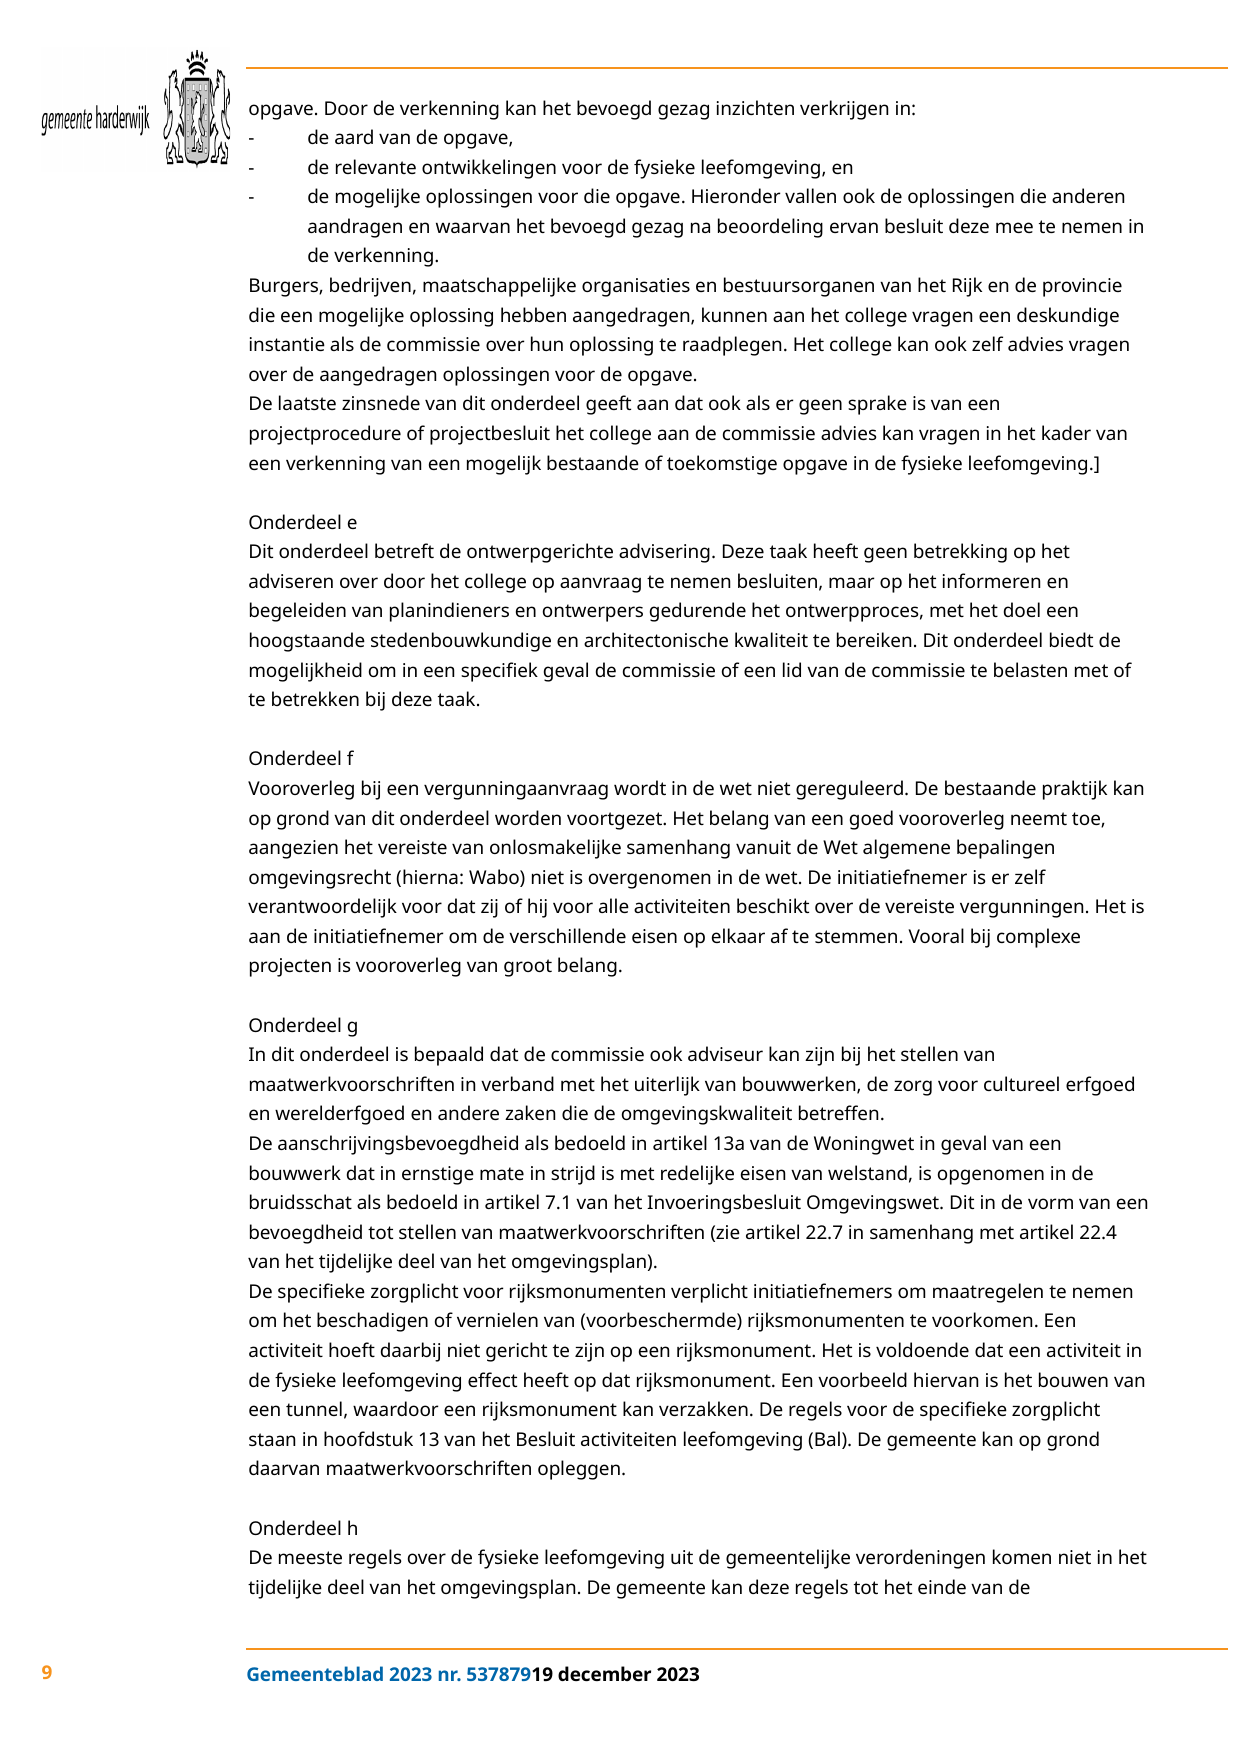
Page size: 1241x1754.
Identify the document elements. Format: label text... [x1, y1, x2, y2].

picture [41, 47, 231, 172]
text Burgers, bedrijven, maatschappelijke organisaties en bestuursorganen van het Rijk en de provincie die een mogelijke oplossing hebben aangedragen, kunnen aan het college vragen een deskundige instantie als de commissie over hun oplossing te raadplegen. Het college kan ook zelf advies vragen over de aangedragen oplossingen voor de opgave. [248, 272, 1152, 387]
text Dit onderdeel betreft de ontwerpgerichte advisering. Deze taak heeft geen betrekking op het adviseren over door het college op aanvraag te nemen besluiten, maar op het informeren en begeleiden van planindieners en ontwerpers gedurende het ontwerpproces, met het doel een hoogstaande stedenbouwkundige en architectonische kwaliteit te bereiken. Dit onderdeel biedt de mogelijkheid om in een specifiek geval de commissie of een lid van de commissie te belasten met of te betrekken bij deze taak. [248, 538, 1152, 712]
text Onderdeel h [248, 1515, 1152, 1541]
text Onderdeel g [248, 1012, 1152, 1038]
list de aard van de opgave, [248, 124, 1152, 150]
list de relevante ontwikkelingen voor de fysieke leefomgeving, en [248, 154, 1152, 180]
text Vooroverleg bij een vergunningaanvraag wordt in de wet niet gereguleerd. De bestaande praktijk kan op grond van dit onderdeel worden voortgezet. Het belang van een goed vooroverleg neemt toe, aangezien het vereiste van onlosmakelijke samenhang vanuit de Wet algemene bepalingen omgevingsrecht (hierna: Wabo) niet is overgenomen in de wet. De initiatiefnemer is er zelf verantwoordelijk voor dat zij of hij voor alle activiteiten beschikt over de vereiste vergunningen. Het is aan de initiatiefnemer om de verschillende eisen op elkaar af te stemmen. Vooral bij complexe projecten is vooroverleg van groot belang. [248, 775, 1152, 978]
text De meeste regels over de fysieke leefomgeving uit de gemeentelijke verordeningen komen niet in het tijdelijke deel van het omgevingsplan. De gemeente kan deze regels tot het einde van de [248, 1544, 1152, 1600]
text De laatste zinsnede van dit onderdeel geeft aan dat ook als er geen sprake is van een projectprocedure of projectbesluit het college aan de commissie advies kan vragen in het kader van een verkenning van een mogelijk bestaande of toekomstige opgave in de fysieke leefomgeving.] [248, 391, 1152, 476]
text Onderdeel e [248, 509, 1152, 535]
text In dit onderdeel is bepaald dat de commissie ook adviseur kan zijn bij het stellen van maatwerkvoorschriften in verband met het uiterlijk van bouwwerken, de zorg voor cultureel erfgoed en werelderfgoed en andere zaken die de omgevingskwaliteit betreffen. [248, 1041, 1152, 1126]
list de mogelijke oplossingen voor die opgave. Hieronder vallen ook de oplossingen die anderen aandragen en waarvan het bevoegd gezag na beoordeling ervan besluit deze mee te nemen in de verkenning. [248, 183, 1152, 268]
text opgave. Door de verkenning kan het bevoegd gezag inzichten verkrijgen in: [248, 95, 1152, 121]
text Onderdeel f [248, 746, 1152, 771]
text De specifieke zorgplicht voor rijksmonumenten verplicht initiatiefnemers om maatregelen te nemen om het beschadigen of vernielen van (voorbeschermde) rijksmonumenten te voorkomen. Een activiteit hoeft daarbij niet gericht te zijn op een rijksmonument. Het is voldoende dat een activiteit in de fysieke leefomgeving effect heeft op dat rijksmonument. Een voorbeeld hiervan is het bouwen van een tunnel, waardoor een rijksmonument kan verzakken. De regels voor de specifieke zorgplicht staan in hoofdstuk 13 van het Besluit activiteiten leefomgeving (Bal). De gemeente kan op grond daarvan maatwerkvoorschriften opleggen. [248, 1278, 1152, 1481]
text De aanschrijvingsbevoegdheid als bedoeld in artikel 13a van de Woningwet in geval van een bouwwerk dat in ernstige mate in strijd is met redelijke eisen van welstand, is opgenomen in de bruidsschat als bedoeld in artikel 7.1 van het Invoeringsbesluit Omgevingswet. Dit in de vorm van een bevoegdheid tot stellen van maatwerkvoorschriften (zie artikel 22.7 in samenhang met artikel 22.4 van het tijdelijke deel van het omgevingsplan). [248, 1130, 1152, 1274]
